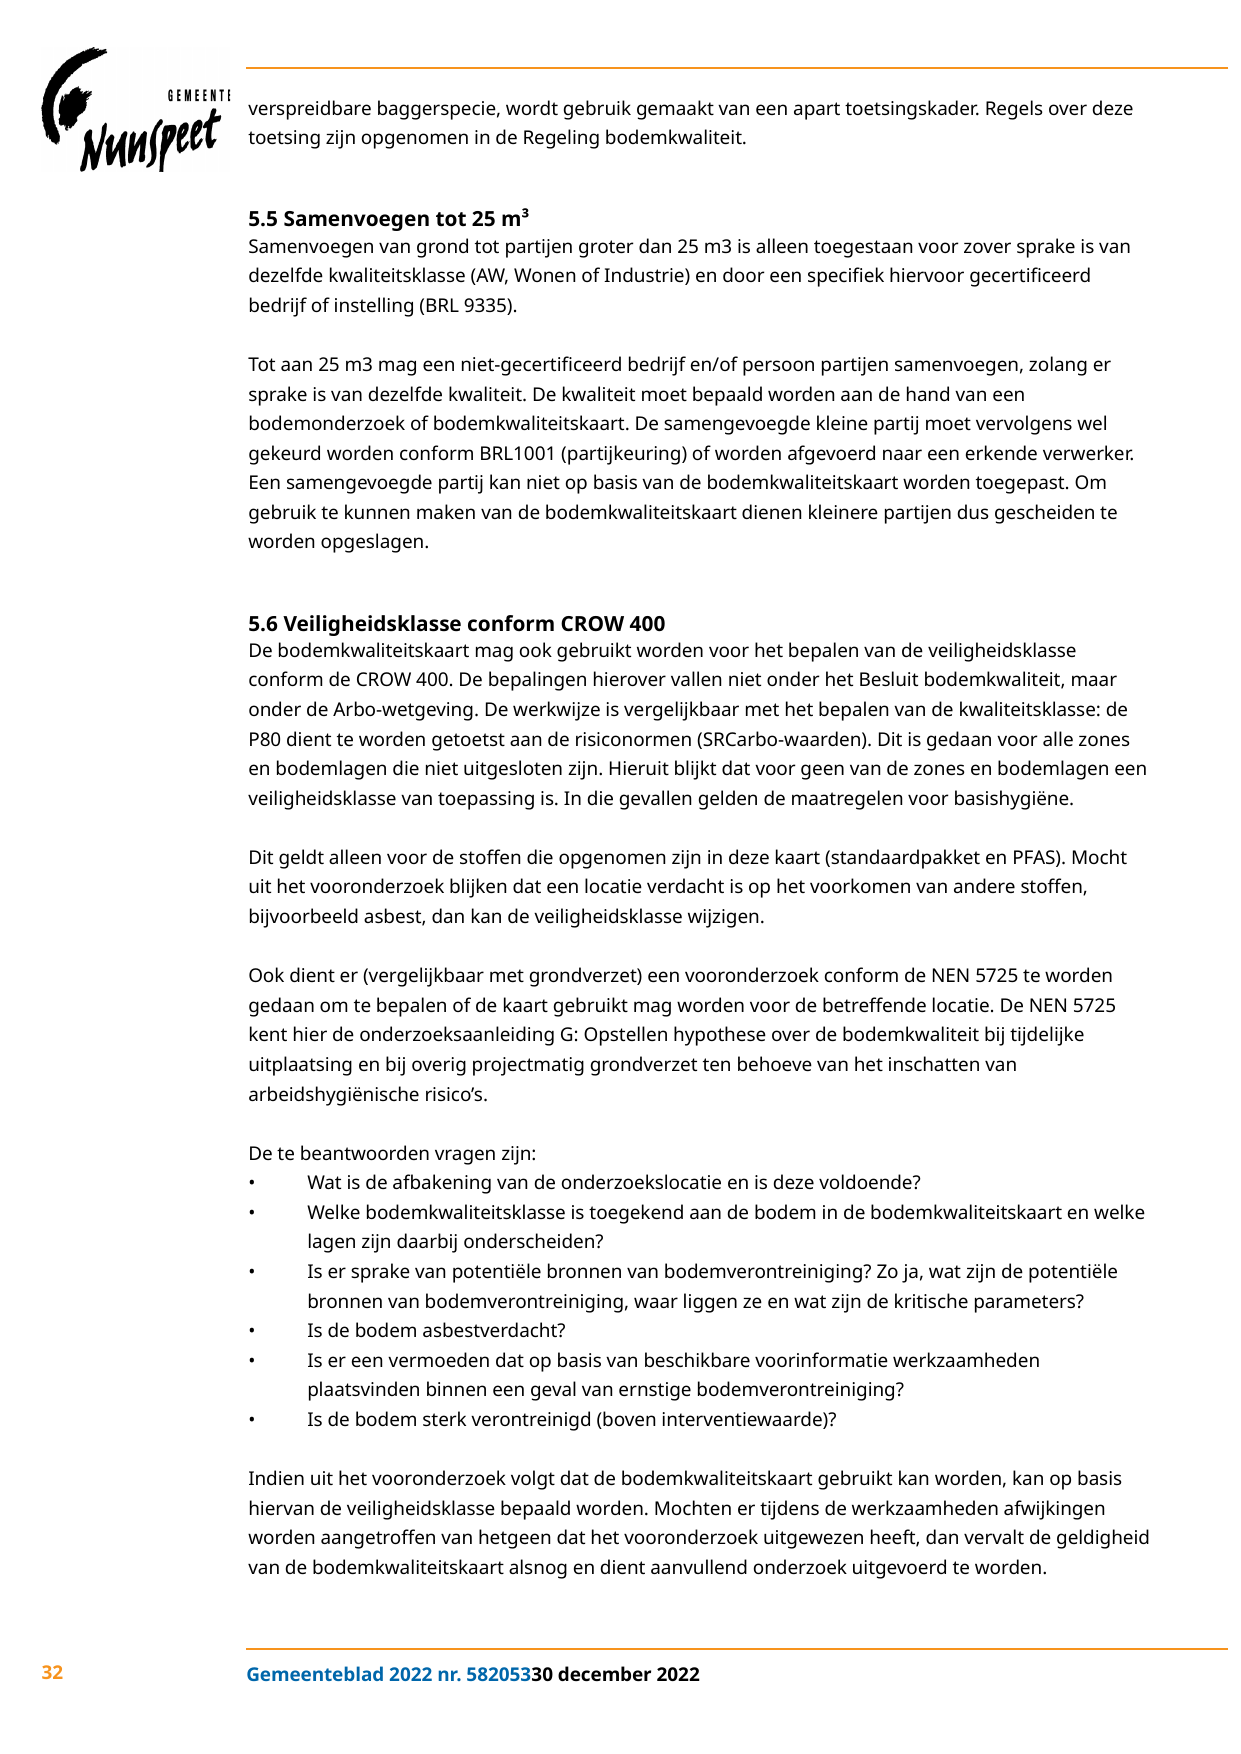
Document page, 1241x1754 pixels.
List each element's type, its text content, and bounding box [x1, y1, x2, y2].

list Welke bodemkwaliteitsklasse is toegekend aan de bodem in de bodemkwaliteitskaart en welke lagen zijn daarbij onderscheiden? [248, 1199, 1152, 1254]
text Samenvoegen van grond tot partijen groter dan 25 m3 is alleen toegestaan voor zover sprake is van dezelfde kwaliteitsklasse (AW, Wonen of Industrie) en door een specifiek hiervoor gecertificeerd bedrijf of instelling (BRL 9335). [248, 233, 1152, 318]
text Indien uit het vooronderzoek volgt dat de bodemkwaliteitskaart gebruikt kan worden, kan op basis hiervan de veiligheidsklasse bepaald worden. Mochten er tijdens de werkzaamheden afwijkingen worden aangetroffen van hetgeen dat het vooronderzoek uitgewezen heeft, dan vervalt de geldigheid van de bodemkwaliteitskaart alsnog en dient aanvullend onderzoek uitgevoerd te worden. [248, 1465, 1152, 1580]
text 5.6 Veiligheidsklasse conform CROW 400 [248, 609, 1152, 637]
list Is de bodem sterk verontreinigd (boven interventiewaarde)? [248, 1406, 1152, 1432]
list Is er een vermoeden dat op basis van beschikbare voorinformatie werkzaamheden plaatsvinden binnen een geval van ernstige bodemverontreiniging? [248, 1347, 1152, 1402]
list Is de bodem asbestverdacht? [248, 1317, 1152, 1343]
text De bodemkwaliteitskaart mag ook gebruikt worden voor het bepalen van de veiligheidsklasse conform de CROW 400. De bepalingen hierover vallen niet onder het Besluit bodemkwaliteit, maar onder de Arbo-wetgeving. De werkwijze is vergelijkbaar met het bepalen van de kwaliteitsklasse: de P80 dient te worden getoetst aan de risiconormen (SRCarbo-waarden). Dit is gedaan voor alle zones en bodemlagen die niet uitgesloten zijn. Hieruit blijkt dat voor geen van de zones en bodemlagen een veiligheidsklasse van toepassing is. In die gevallen gelden de maatregelen voor basishygiëne. [248, 637, 1152, 811]
list Wat is de afbakening van de onderzoekslocatie en is deze voldoende? [248, 1169, 1152, 1195]
text 5.5 Samenvoegen tot 25 m³ [248, 204, 1152, 233]
text Tot aan 25 m3 mag een niet-gecertificeerd bedrijf en/of persoon partijen samenvoegen, zolang er sprake is van dezelfde kwaliteit. De kwaliteit moet bepaald worden aan de hand van een bodemonderzoek of bodemkwaliteitskaart. De samengevoegde kleine partij moet vervolgens wel gekeurd worden conform BRL1001 (partijkeuring) of worden afgevoerd naar een erkende verwerker. Een samengevoegde partij kan niet op basis van de bodemkwaliteitskaart worden toegepast. Om gebruik te kunnen maken van de bodemkwaliteitskaart dienen kleinere partijen dus gescheiden te worden opgeslagen. [248, 351, 1152, 554]
text Ook dient er (vergelijkbaar met grondverzet) een vooronderzoek conform de NEN 5725 te worden gedaan om te bepalen of de kaart gebruikt mag worden voor de betreffende locatie. De NEN 5725 kent hier de onderzoeksaanleiding G: Opstellen hypothese over de bodemkwaliteit bij tijdelijke uitplaatsing en bij overig projectmatig grondverzet ten behoeve van het inschatten van arbeidshygiënische risico’s. [248, 962, 1152, 1107]
text De te beantwoorden vragen zijn: [248, 1140, 1152, 1166]
picture [41, 47, 231, 172]
list Is er sprake van potentiële bronnen van bodemverontreiniging? Zo ja, wat zijn de potentiële bronnen van bodemverontreiniging, waar liggen ze en wat zijn de kritische parameters? [248, 1258, 1152, 1314]
text Dit geldt alleen voor de stoffen die opgenomen zijn in deze kaart (standaardpakket en PFAS). Mocht uit het vooronderzoek blijken dat een locatie verdacht is op het voorkomen van andere stoffen, bijvoorbeeld asbest, dan kan de veiligheidsklasse wijzigen. [248, 844, 1152, 929]
text verspreidbare baggerspecie, wordt gebruik gemaakt van een apart toetsingskader. Regels over deze toetsing zijn opgenomen in de Regeling bodemkwaliteit. [248, 95, 1152, 150]
